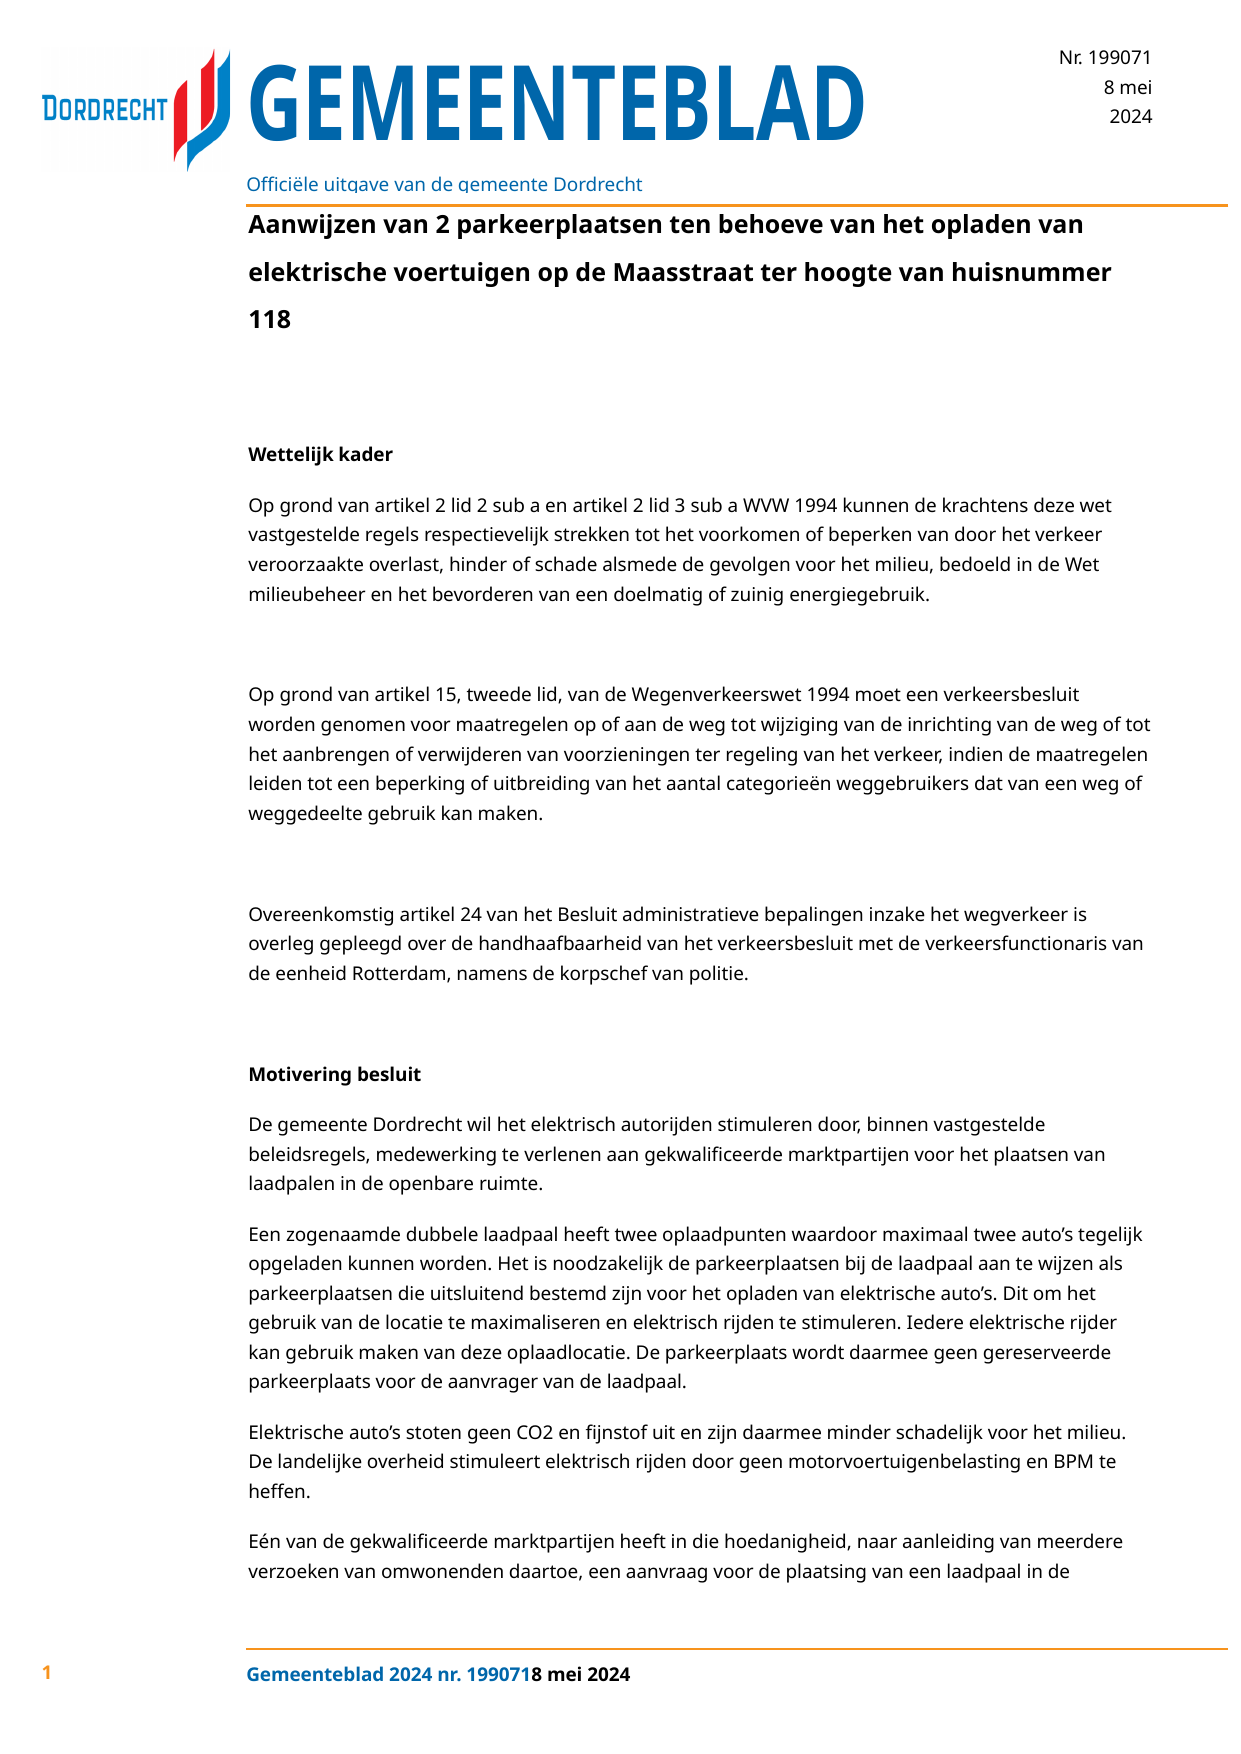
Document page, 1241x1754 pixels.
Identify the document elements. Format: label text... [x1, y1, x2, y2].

text Op grond van artikel 2 lid 2 sub a en artikel 2 lid 3 sub a WVW 1994 kunnen de krachtens deze wet vastgestelde regels respectievelijk strekken tot het voorkomen of beperken van door het verkeer veroorzaakte overlast, hinder of schade alsmede de gevolgen voor het milieu, bedoeld in de Wet milieubeheer en het bevorderen van een doelmatig of zuinig energiegebruik. [248, 492, 1152, 607]
text Aanwijzen van 2 parkeerplaatsen ten behoeve van het opladen van elektrische voertuigen op de Maasstraat ter hoogte van huisnummer 118 [248, 207, 1152, 336]
text Op grond van artikel 15, tweede lid, van de Wegenverkeerswet 1994 moet een verkeersbesluit worden genomen voor maatregelen op of aan de weg tot wijziging van de inrichting van de weg of tot het aanbrengen of verwijderen van voorzieningen ter regeling van het verkeer, indien de maatregelen leiden tot een beperking of uitbreiding van het aantal categorieën weggebruikers dat van een weg of weggedeelte gebruik kan maken. [248, 682, 1152, 826]
text Wettelijk kader [248, 442, 1152, 467]
text Overeenkomstig artikel 24 van het Besluit administratieve bepalingen inzake het wegverkeer is overleg gepleegd over de handhaafbaarheid van het verkeersbesluit met de verkeersfunctionaris van de eenheid Rotterdam, namens de korpschef van politie. [248, 901, 1152, 986]
text Elektrische auto’s stoten geen CO2 en fijnstof uit en zijn daarmee minder schadelijk voor het milieu. De landelijke overheid stimuleert elektrisch rijden door geen motorvoertuigenbelasting en BPM te heffen. [248, 1419, 1152, 1504]
text Eén van de gekwalificeerde marktpartijen heeft in die hoedanigheid, naar aanleiding van meerdere verzoeken van omwonenden daartoe, een aanvraag voor de plaatsing van een laadpaal in de [248, 1529, 1152, 1584]
text Motivering besluit [248, 1061, 1152, 1087]
text De gemeente Dordrecht wil het elektrisch autorijden stimuleren door, binnen vastgestelde beleidsregels, medewerking te verlenen aan gekwalificeerde marktpartijen voor het plaatsen van laadpalen in de openbare ruimte. [248, 1111, 1152, 1196]
text Een zogenaamde dubbele laadpaal heeft twee oplaadpunten waardoor maximaal twee auto’s tegelijk opgeladen kunnen worden. Het is noodzakelijk de parkeerplaatsen bij de laadpaal aan te wijzen als parkeerplaatsen die uitsluitend bestemd zijn voor het opladen van elektrische auto’s. Dit om het gebruik van de locatie te maximaliseren en elektrisch rijden te stimuleren. Iedere elektrische rijder kan gebruik maken van deze oplaadlocatie. De parkeerplaats wordt daarmee geen gereserveerde parkeerplaats voor de aanvrager van de laadpaal. [248, 1221, 1152, 1394]
picture [41, 47, 231, 172]
